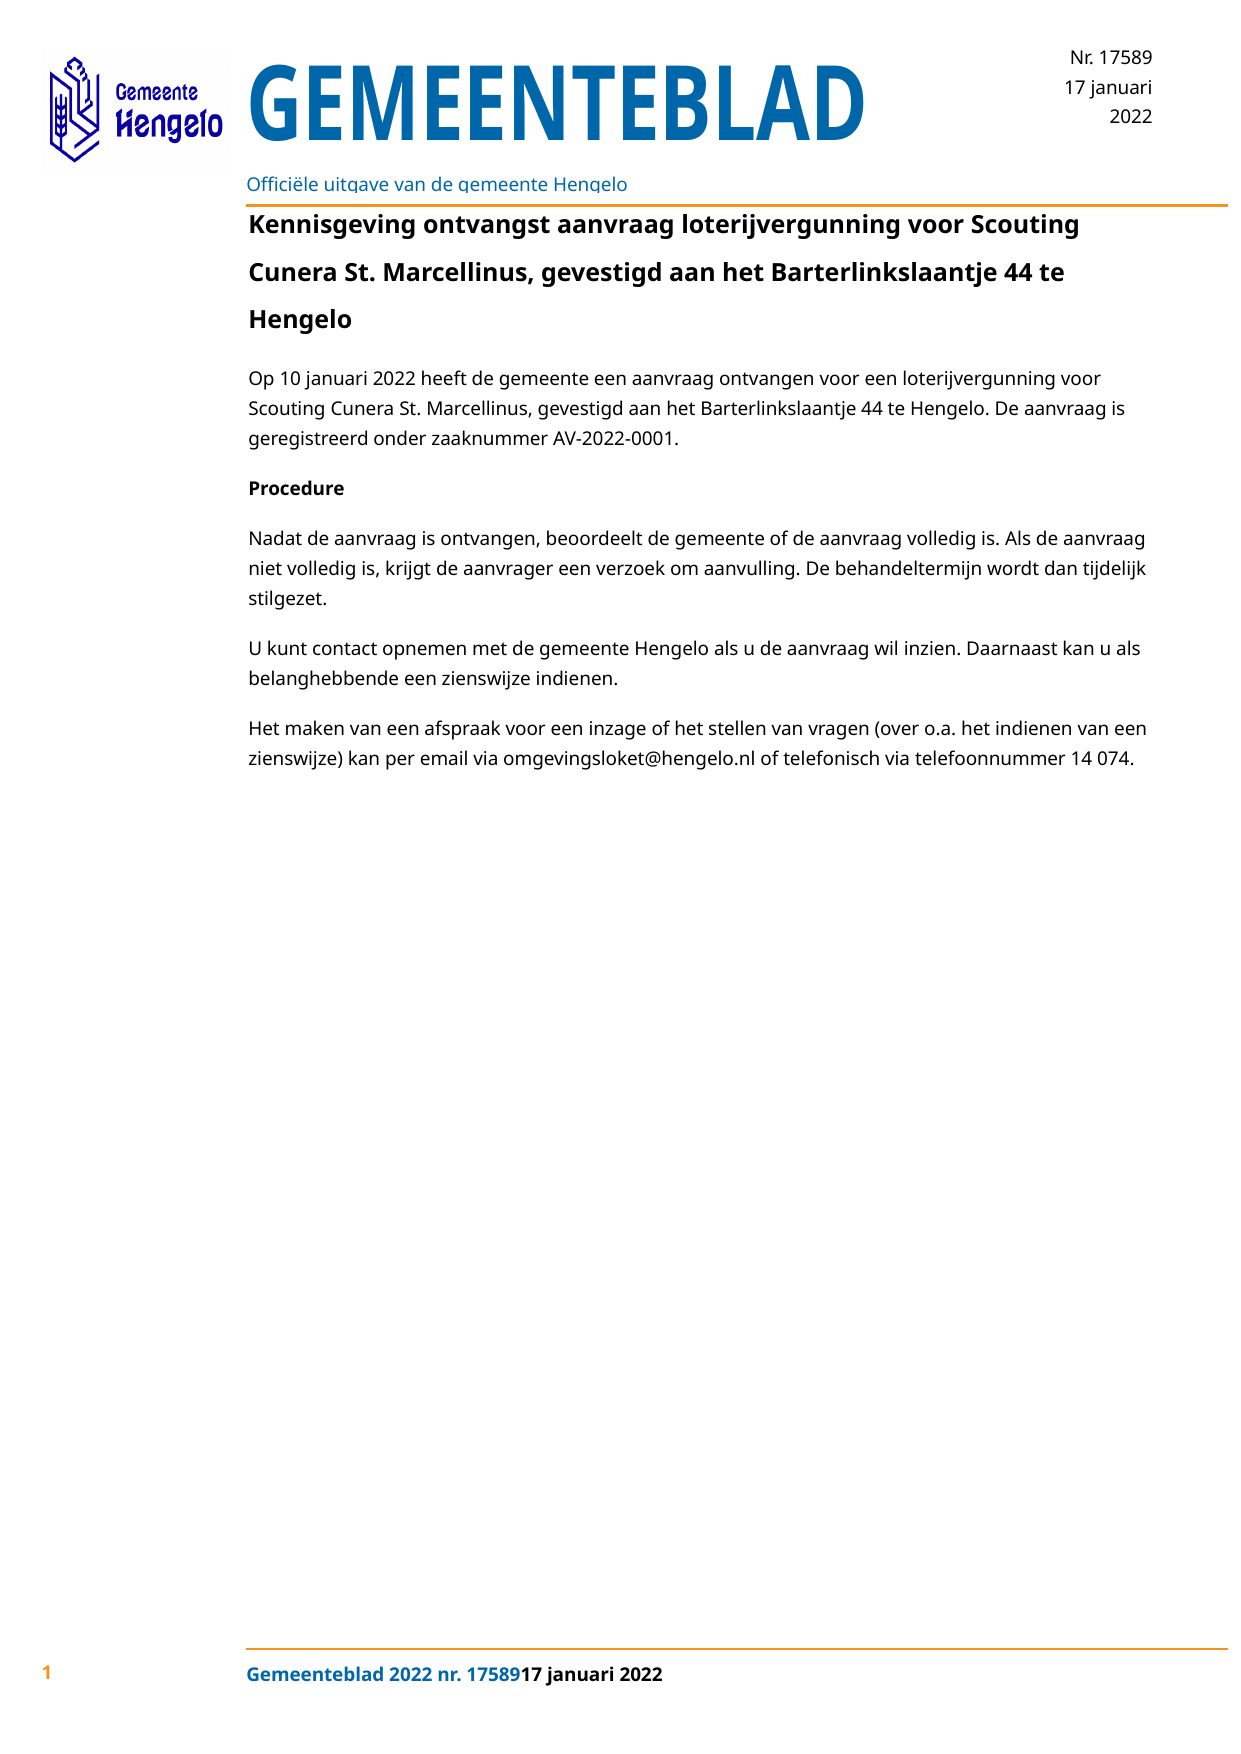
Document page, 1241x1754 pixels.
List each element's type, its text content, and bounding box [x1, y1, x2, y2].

picture [41, 47, 231, 172]
text Procedure [248, 475, 1152, 501]
text U kunt contact opnemen met de gemeente Hengelo als u de aanvraag wil inzien. Daarnaast kan u als belanghebbende een zienswijze indienen. [248, 635, 1152, 690]
text Het maken van een afspraak voor een inzage of het stellen van vragen (over o.a. het indienen van een zienswijze) kan per email via omgevingsloket@hengelo.nl of telefonisch via telefoonnummer 14 074. [248, 715, 1152, 770]
text Kennisgeving ontvangst aanvraag loterijvergunning voor Scouting Cunera St. Marcellinus, gevestigd aan het Barterlinkslaantje 44 te Hengelo [248, 207, 1152, 336]
text Op 10 januari 2022 heeft de gemeente een aanvraag ontvangen voor een loterijvergunning voor Scouting Cunera St. Marcellinus, gevestigd aan het Barterlinkslaantje 44 te Hengelo. De aanvraag is geregistreerd onder zaaknummer AV-2022-0001. [248, 366, 1152, 450]
text Nadat de aanvraag is ontvangen, beoordeelt de gemeente of de aanvraag volledig is. Als de aanvraag niet volledig is, krijgt de aanvrager een verzoek om aanvulling. De behandeltermijn wordt dan tijdelijk stilgezet. [248, 526, 1152, 610]
